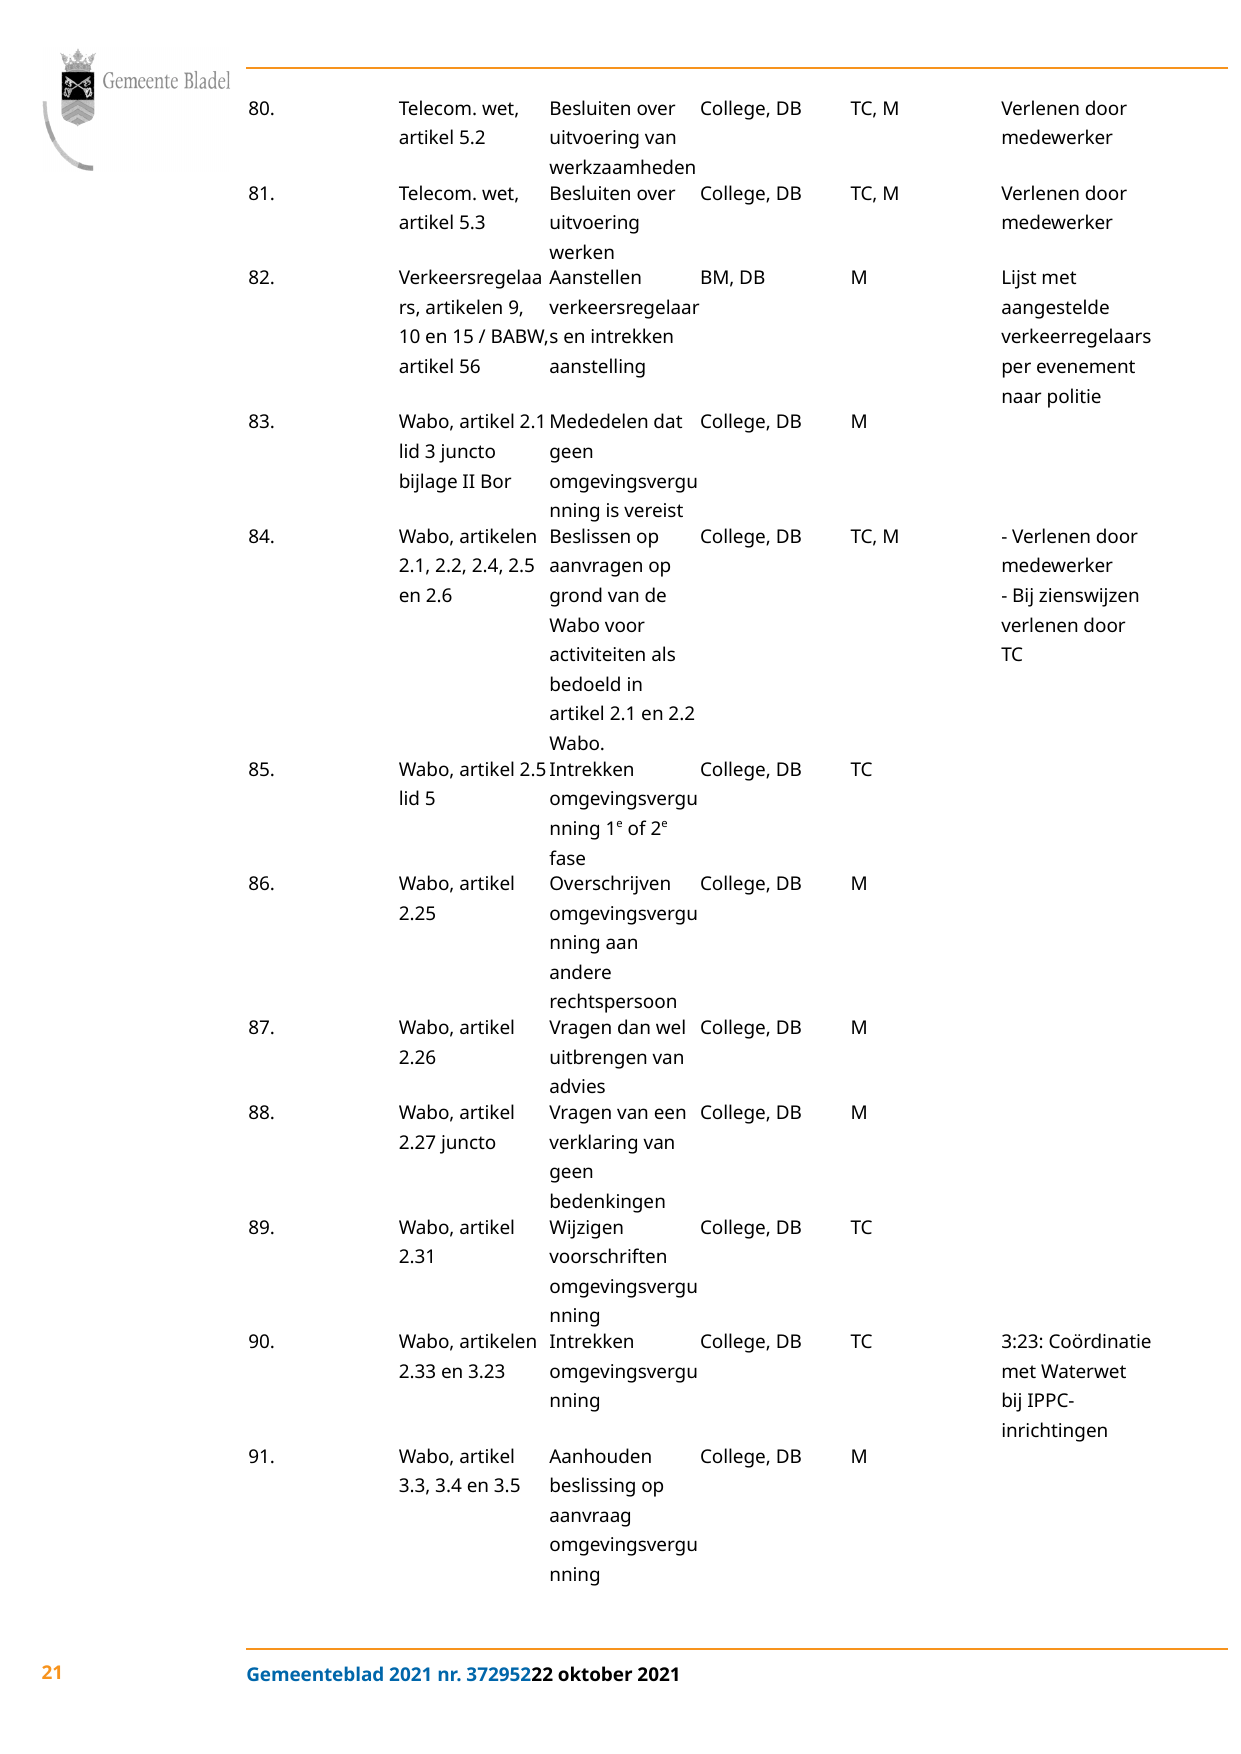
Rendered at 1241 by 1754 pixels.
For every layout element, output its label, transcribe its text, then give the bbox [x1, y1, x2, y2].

table_cell TC [850, 756, 1001, 870]
table_cell Lijst met aangestelde verkeerregelaars per evenement naar politie [1001, 265, 1152, 409]
table_cell College, DB [700, 1328, 850, 1443]
table_cell Besluiten over uitvoering van werkzaamheden [549, 95, 700, 180]
table_cell Wabo, artikel 2.31 [399, 1214, 549, 1328]
table_cell [1001, 1443, 1152, 1587]
table_cell M [850, 1015, 1001, 1099]
picture [41, 47, 231, 172]
table_cell [248, 409, 398, 523]
table_cell Wabo, artikel 2.26 [399, 1015, 549, 1099]
table_cell College, DB [700, 180, 850, 264]
table_cell [248, 523, 398, 756]
table_cell Beslissen op aanvragen op grond van de Wabo voor activiteiten als bedoeld in artikel 2.1 en 2.2 Wabo. [549, 523, 700, 756]
table_cell [248, 1015, 398, 1099]
table_cell Wabo, artikel 2.25 [399, 870, 549, 1014]
table_cell Wabo, artikelen 2.1, 2.2, 2.4, 2.5 en 2.6 [399, 523, 549, 756]
table_cell [1001, 409, 1152, 523]
table_cell - Verlenen door medewerker - Bij zienswijzen verlenen door TC [1001, 523, 1152, 756]
table_cell College, DB [700, 870, 850, 1014]
table_cell College, DB [700, 1214, 850, 1328]
table_cell TC, M [850, 95, 1001, 180]
table_cell Verlenen door medewerker [1001, 180, 1152, 264]
table_cell Wabo, artikel 3.3, 3.4 en 3.5 [399, 1443, 549, 1587]
table_cell Wabo, artikelen 2.33 en 3.23 [399, 1328, 549, 1443]
table_cell [248, 180, 398, 264]
table_cell Wabo, artikel 2.27 juncto [399, 1099, 549, 1214]
table_cell Aanstellen verkeersregelaars en intrekken aanstelling [549, 265, 700, 409]
table_cell [248, 1443, 398, 1587]
table_cell Wabo, artikel 2.1 lid 3 juncto bijlage II Bor [399, 409, 549, 523]
table_cell [248, 265, 398, 409]
table_cell 3:23: Coördinatie met Waterwet bij IPPC-inrichtingen [1001, 1328, 1152, 1443]
table_cell Besluiten over uitvoering werken [549, 180, 700, 264]
table_cell Telecom. wet, artikel 5.3 [399, 180, 549, 264]
table_cell College, DB [700, 1099, 850, 1214]
table_cell College, DB [700, 95, 850, 180]
table_cell M [850, 1099, 1001, 1214]
table_cell Overschrijven omgevingsvergunning aan andere rechtspersoon [549, 870, 700, 1014]
table_cell [1001, 756, 1152, 870]
table_cell [248, 756, 398, 870]
table_cell Aanhouden beslissing op aanvraag omgevingsvergunning [549, 1443, 700, 1587]
table_cell TC, M [850, 523, 1001, 756]
table_cell Mededelen dat geen omgevingsvergunning is vereist [549, 409, 700, 523]
table_cell Telecom. wet, artikel 5.2 [399, 95, 549, 180]
table_cell College, DB [700, 409, 850, 523]
table_cell Wabo, artikel 2.5 lid 5 [399, 756, 549, 870]
table_cell Verlenen door medewerker [1001, 95, 1152, 180]
table_cell M [850, 265, 1001, 409]
table_cell [1001, 1099, 1152, 1214]
table_cell [248, 1099, 398, 1214]
table_cell M [850, 409, 1001, 523]
table_cell M [850, 870, 1001, 1014]
table_cell [1001, 1015, 1152, 1099]
table_cell College, DB [700, 756, 850, 870]
table_cell BM, DB [700, 265, 850, 409]
table_cell Vragen dan wel uitbrengen van advies [549, 1015, 700, 1099]
table_cell Verkeersregelaars, artikelen 9, 10 en 15 / BABW, artikel 56 [399, 265, 549, 409]
table_cell Intrekken omgevingsvergunning [549, 1328, 700, 1443]
table_cell TC, M [850, 180, 1001, 264]
table_cell [248, 95, 398, 180]
table_cell College, DB [700, 1015, 850, 1099]
table_cell [248, 1328, 398, 1443]
table_cell [248, 870, 398, 1014]
table_cell M [850, 1443, 1001, 1587]
table_cell TC [850, 1328, 1001, 1443]
table_cell Vragen van een verklaring van geen bedenkingen [549, 1099, 700, 1214]
table_cell Intrekken omgevingsvergunning 1e of 2e fase [549, 756, 700, 870]
table_cell Wijzigen voorschriften omgevingsvergunning [549, 1214, 700, 1328]
table_cell [1001, 870, 1152, 1014]
table_cell College, DB [700, 1443, 850, 1587]
table_cell College, DB [700, 523, 850, 756]
table_cell [1001, 1214, 1152, 1328]
table_cell [248, 1214, 398, 1328]
table_cell TC [850, 1214, 1001, 1328]
